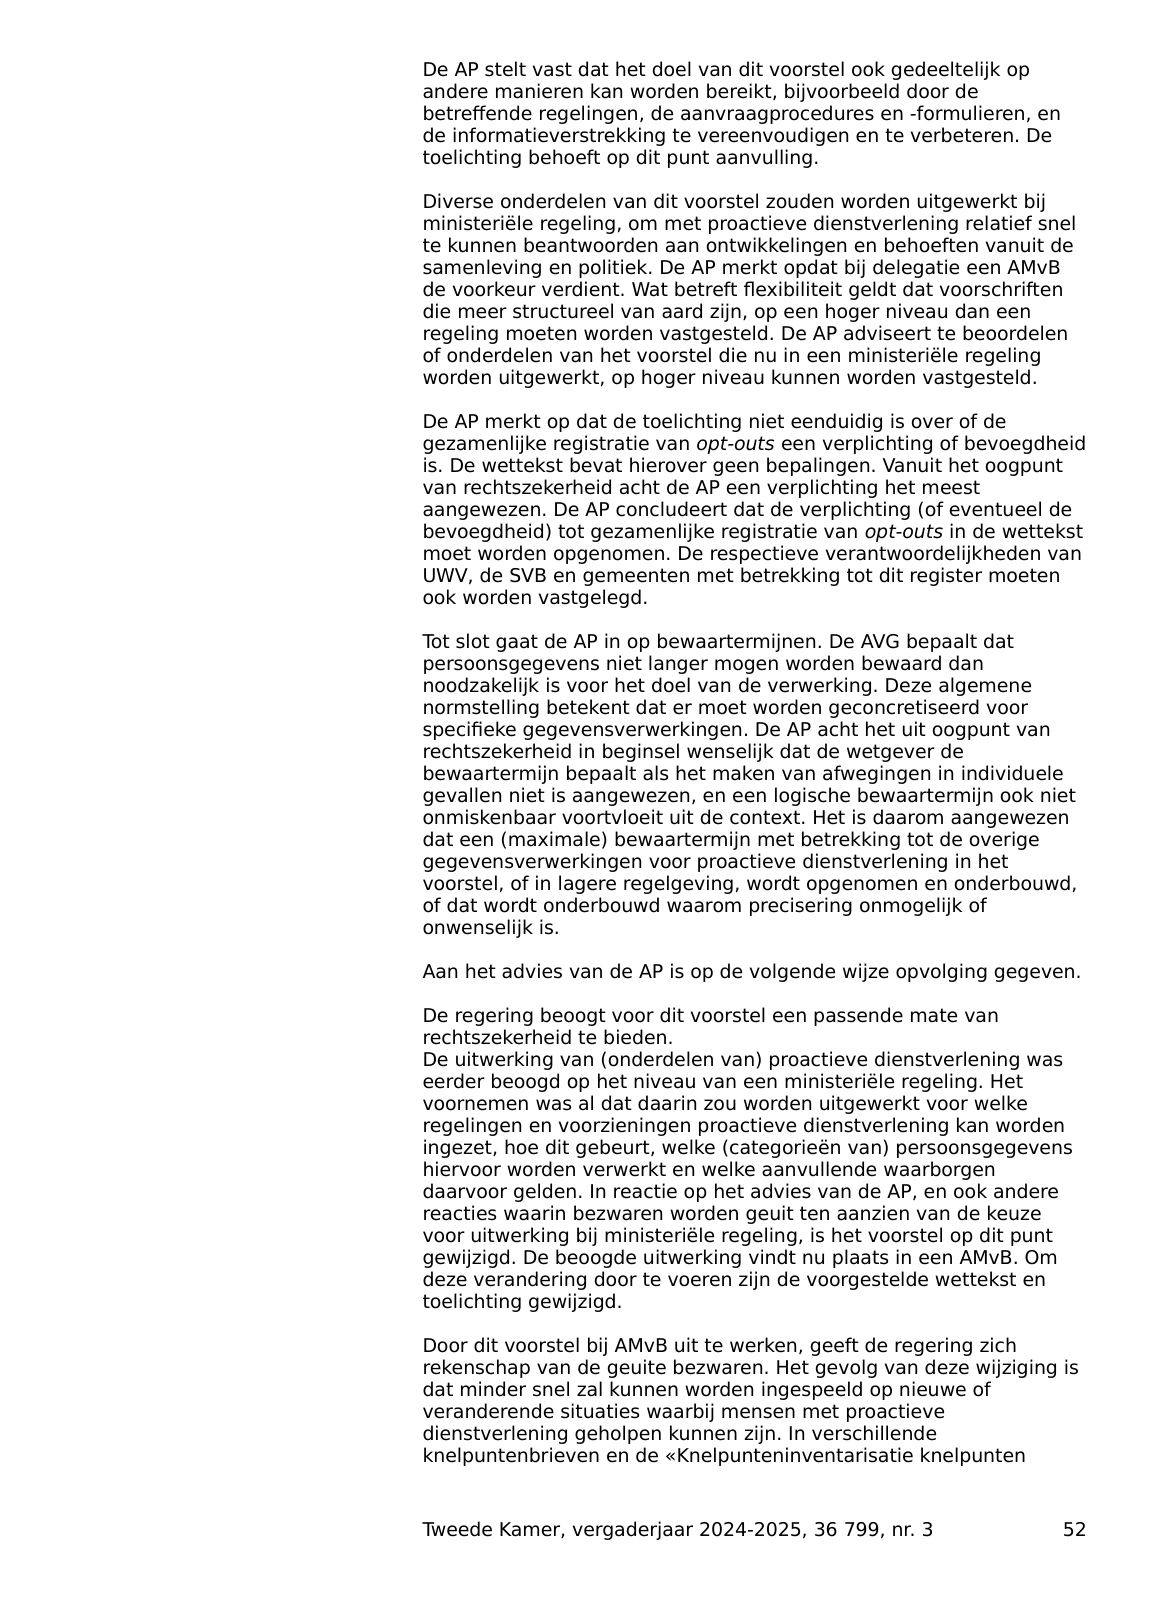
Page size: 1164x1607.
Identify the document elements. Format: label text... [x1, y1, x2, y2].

text De regering beoogt voor dit voorstel een passende mate van rechtszekerheid te bieden. [422, 1005, 1087, 1049]
text De AP stelt vast dat het doel van dit voorstel ook gedeeltelijk op andere manieren kan worden bereikt, bijvoorbeeld door de betreffende regelingen, de aanvraagprocedures en -formulieren, en de informatieverstrekking te vereenvoudigen en te verbeteren. De toelichting behoeft op dit punt aanvulling. [422, 59, 1087, 169]
text De uitwerking van (onderdelen van) proactieve dienstverlening was eerder beoogd op het niveau van een ministeriële regeling. Het voornemen was al dat daarin zou worden uitgewerkt voor welke regelingen en voorzieningen proactieve dienstverlening kan worden ingezet, hoe dit gebeurt, welke (categorieën van) persoonsgegevens hiervoor worden verwerkt en welke aanvullende waarborgen daarvoor gelden. In reactie op het advies van de AP, en ook andere reacties waarin bezwaren worden geuit ten aanzien van de keuze voor uitwerking bij ministeriële regeling, is het voorstel op dit punt gewijzigd. De beoogde uitwerking vindt nu plaats in een AMvB. Om deze verandering door te voeren zijn de voorgestelde wettekst en toelichting gewijzigd. [422, 1049, 1087, 1313]
text Tot slot gaat de AP in op bewaartermijnen. De AVG bepaalt dat persoonsgegevens niet langer mogen worden bewaard dan noodzakelijk is voor het doel van de verwerking. Deze algemene normstelling betekent dat er moet worden geconcretiseerd voor specifieke gegevensverwerkingen. De AP acht het uit oogpunt van rechtszekerheid in beginsel wenselijk dat de wetgever de bewaartermijn bepaalt als het maken van afwegingen in individuele gevallen niet is aangewezen, en een logische bewaartermijn ook niet onmiskenbaar voortvloeit uit de context. Het is daarom aangewezen dat een (maximale) bewaartermijn met betrekking tot de overige gegevensverwerkingen voor proactieve dienstverlening in het voorstel, of in lagere regelgeving, wordt opgenomen en onderbouwd, of dat wordt onderbouwd waarom precisering onmogelijk of onwenselijk is. [422, 631, 1087, 939]
text De AP merkt op dat de toelichting niet eenduidig is over of de gezamenlijke registratie van opt-outs een verplichting of bevoegdheid is. De wettekst bevat hierover geen bepalingen. Vanuit het oogpunt van rechtszekerheid acht de AP een verplichting het meest aangewezen. De AP concludeert dat de verplichting (of eventueel de bevoegdheid) tot gezamenlijke registratie van opt-outs in de wettekst moet worden opgenomen. De respectieve verantwoordelijkheden van UWV, de SVB en gemeenten met betrekking tot dit register moeten ook worden vastgelegd. [422, 411, 1087, 609]
text Door dit voorstel bij AMvB uit te werken, geeft de regering zich rekenschap van de geuite bezwaren. Het gevolg van deze wijziging is dat minder snel zal kunnen worden ingespeeld op nieuwe of veranderende situaties waarbij mensen met proactieve dienstverlening geholpen kunnen zijn. In verschillende knelpuntenbrieven en de «Knelpunteninventarisatie knelpunten [422, 1335, 1087, 1467]
text Aan het advies van de AP is op de volgende wijze opvolging gegeven. [422, 961, 1087, 983]
text Diverse onderdelen van dit voorstel zouden worden uitgewerkt bij ministeriële regeling, om met proactieve dienstverlening relatief snel te kunnen beantwoorden aan ontwikkelingen en behoeften vanuit de samenleving en politiek. De AP merkt opdat bij delegatie een AMvB de voorkeur verdient. Wat betreft flexibiliteit geldt dat voorschriften die meer structureel van aard zijn, op een hoger niveau dan een regeling moeten worden vastgesteld. De AP adviseert te beoordelen of onderdelen van het voorstel die nu in een ministeriële regeling worden uitgewerkt, op hoger niveau kunnen worden vastgesteld. [422, 191, 1087, 389]
